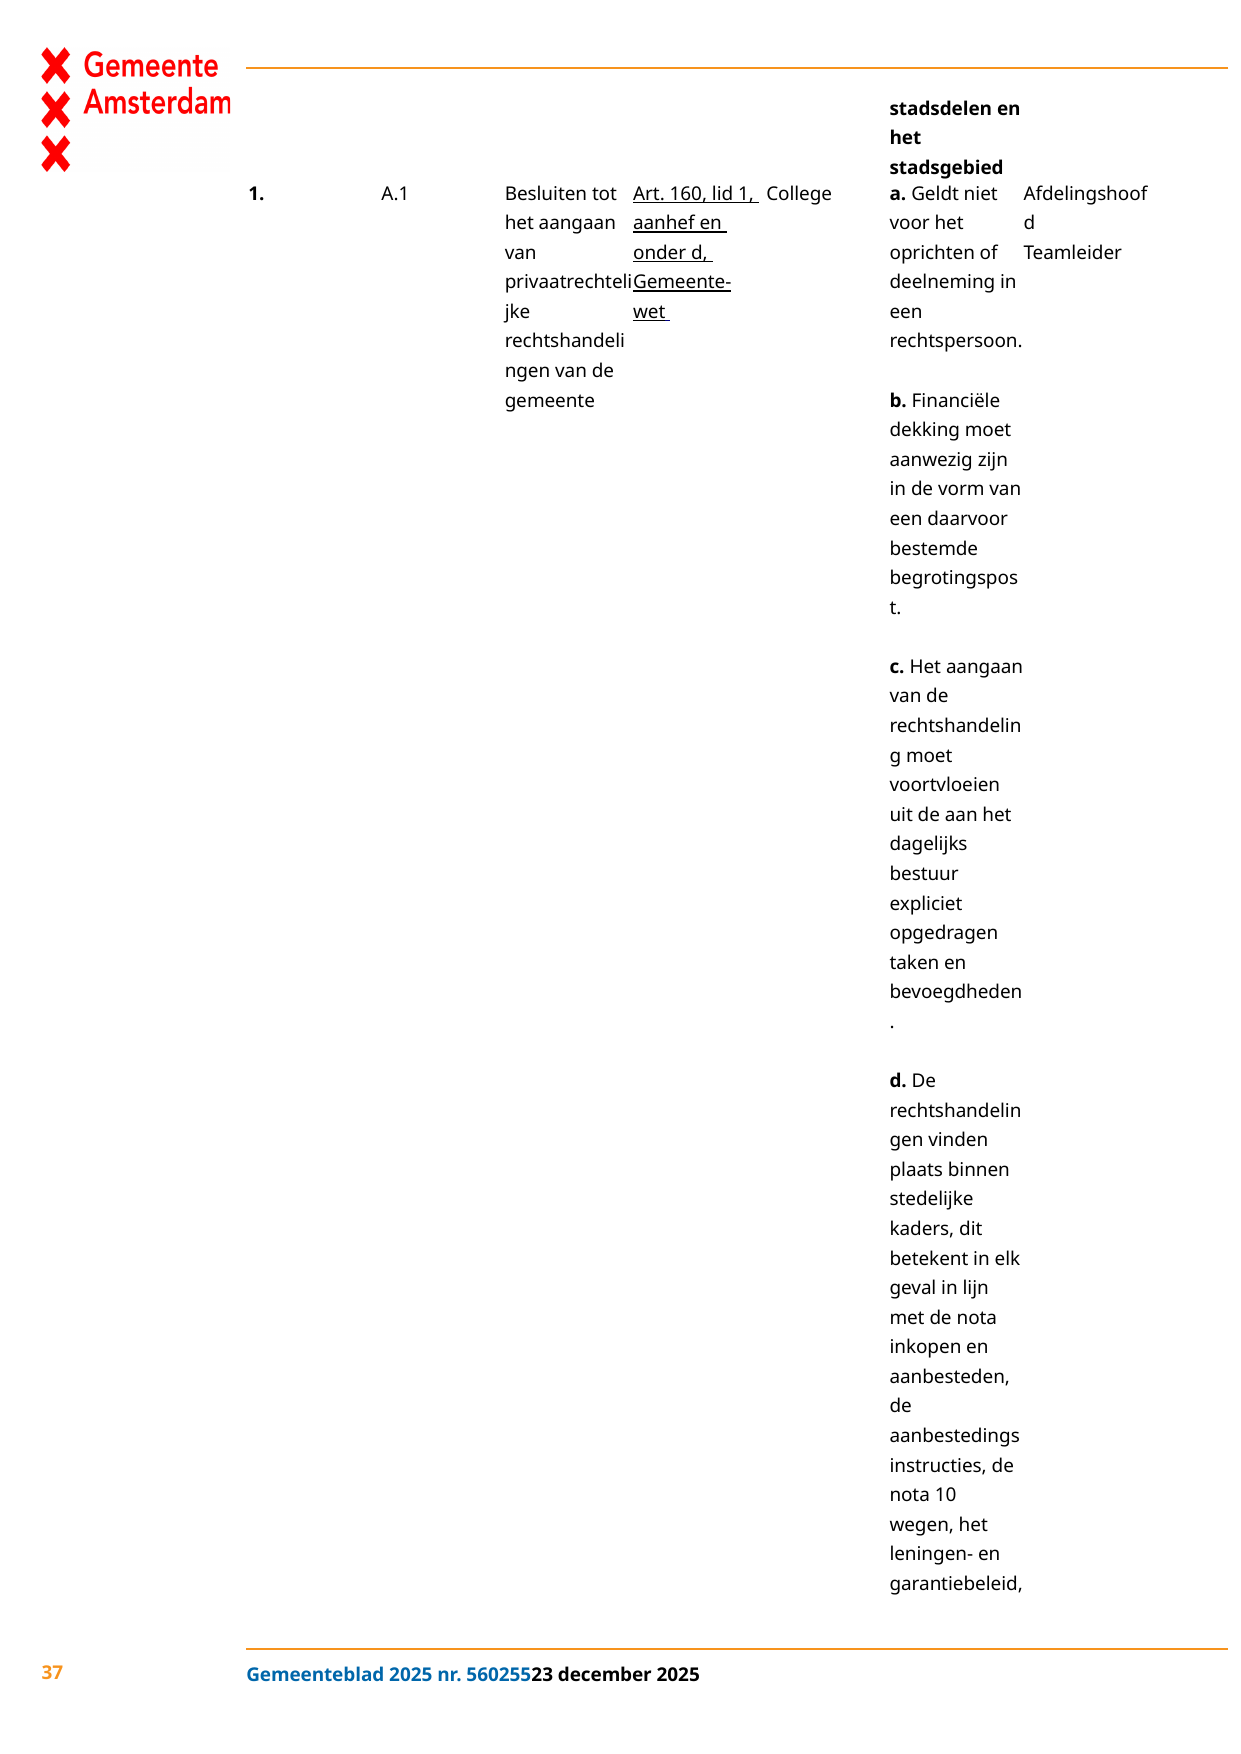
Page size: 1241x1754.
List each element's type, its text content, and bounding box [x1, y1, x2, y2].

table_header [505, 95, 633, 180]
table_cell a. Geldt niet voor het oprichten of deelneming in een rechtspersoon. b. Financiële dekking moet aanwezig zijn in de vorm van een daarvoor bestemde begrotingspost. c. Het aangaan van de rechtshandeling moet voortvloeien uit de aan het dagelijks bestuur expliciet opgedragen taken en bevoegdheden. d. De rechtshandelingen vinden plaats binnen stedelijke kaders, dit betekent in elk geval in lijn met de nota inkopen en aanbesteden, de aanbestedingsinstructies, de nota 10 wegen, het leningen- en garantiebeleid, [889, 180, 1023, 1596]
table_header [633, 95, 761, 180]
table_header [761, 95, 889, 180]
picture [41, 47, 231, 172]
table_header stadsdelen en het stadsgebied [889, 95, 1023, 180]
table_header [376, 95, 504, 180]
table_cell Afdelingshoofd Teamleider [1023, 180, 1152, 1596]
table_cell A.1 [376, 180, 504, 1596]
table_cell College [761, 180, 889, 1596]
table_cell Besluiten tot het aangaan van privaatrechtelijke rechtshandelingen van de gemeente [505, 180, 633, 1596]
table_header [248, 95, 376, 180]
table_cell Art. 160, lid 1, aanhef en onder d, Gemeente-wet [633, 180, 761, 1596]
table_header [1023, 95, 1152, 180]
table_cell 1. [248, 180, 376, 1596]
